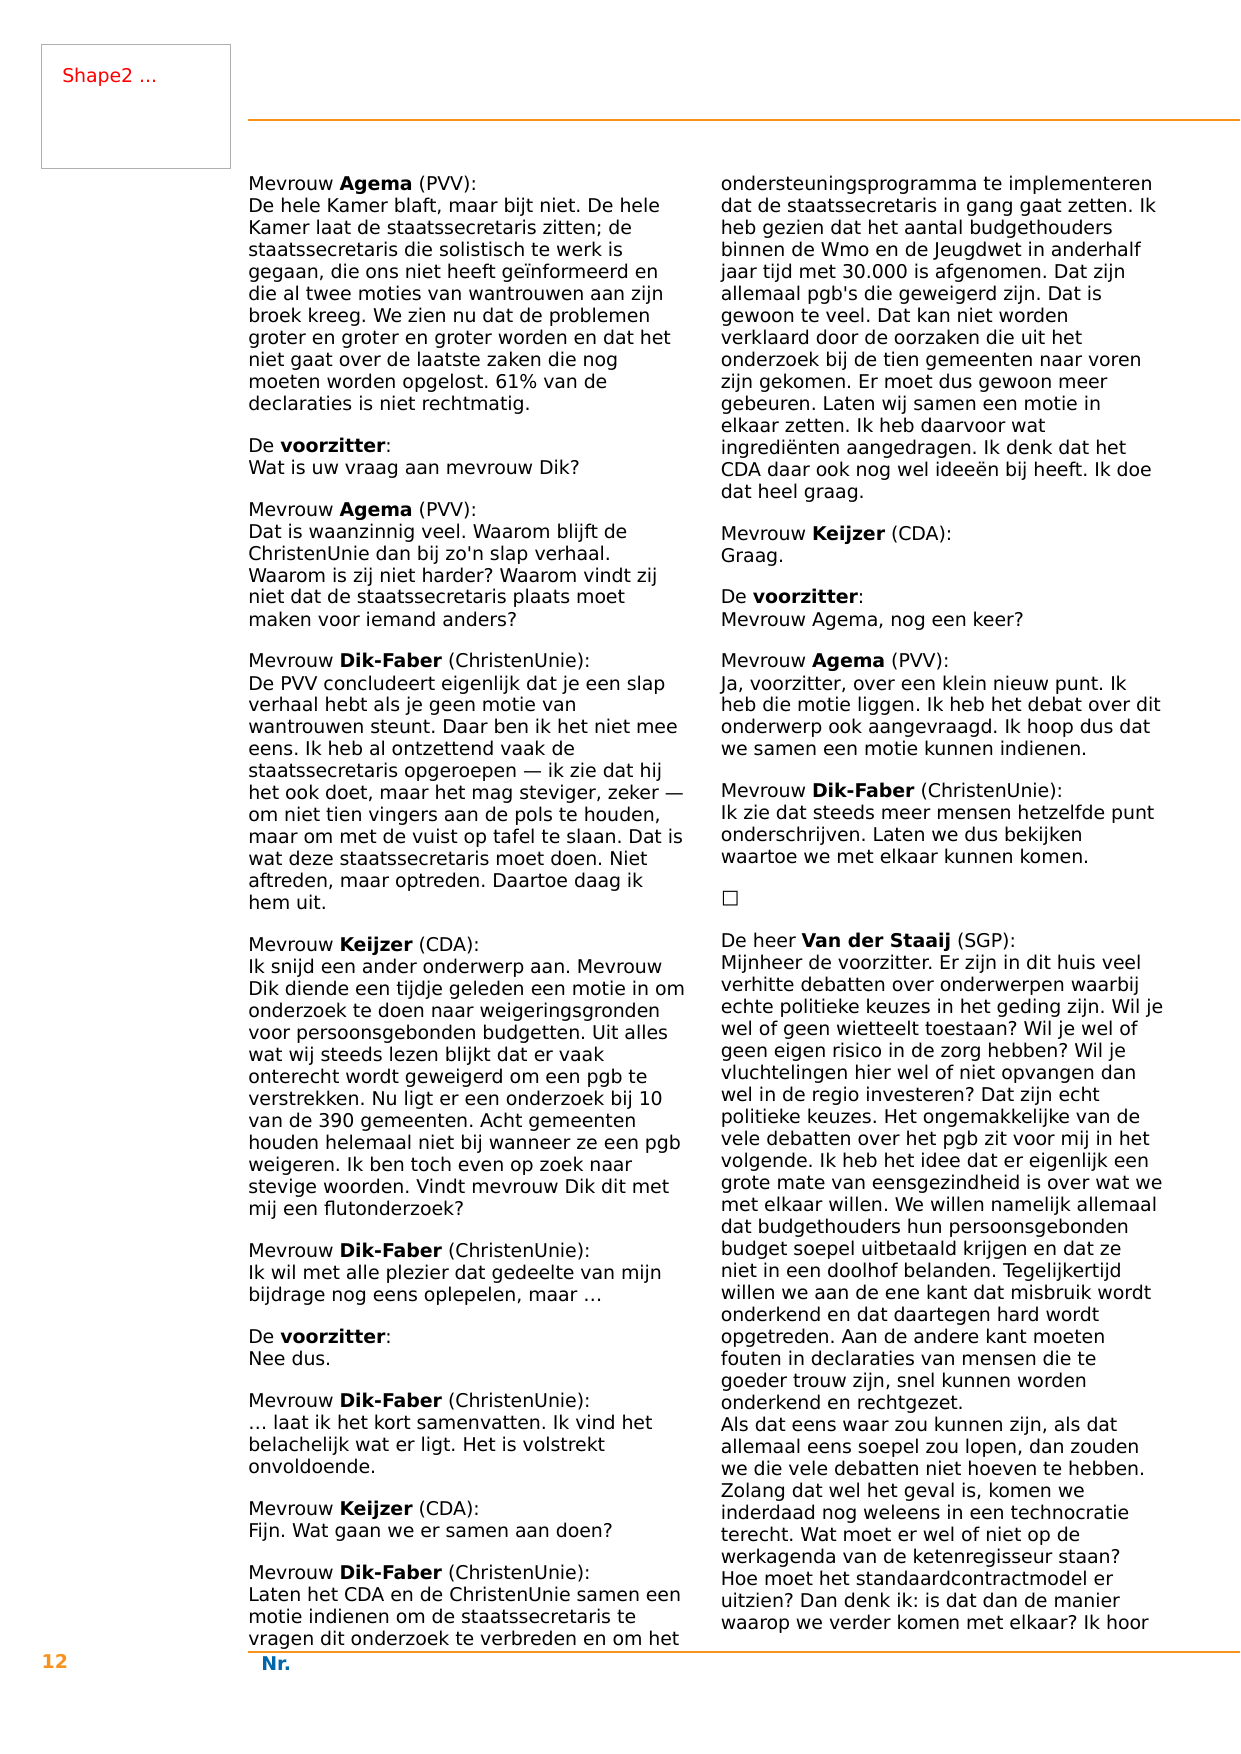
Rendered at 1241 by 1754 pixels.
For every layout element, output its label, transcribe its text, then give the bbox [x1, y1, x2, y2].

text De voorzitter: [721, 586, 1163, 608]
text Mevrouw Keijzer (CDA): [721, 522, 1163, 544]
text Ja, voorzitter, over een klein nieuw punt. Ik heb die motie liggen. Ik heb het debat over dit onderwerp ook aangevraagd. Ik hoop dus dat we samen een motie kunnen indienen. [721, 672, 1163, 760]
text ondersteuningsprogramma te implementeren dat de staatssecretaris in gang gaat zetten. Ik heb gezien dat het aantal budgethouders binnen de Wmo en de Jeugdwet in anderhalf jaar tijd met 30.000 is afgenomen. Dat zijn allemaal pgb's die geweigerd zijn. Dat is gewoon te veel. Dat kan niet worden verklaard door de oorzaken die uit het onderzoek bij de tien gemeenten naar voren zijn gekomen. Er moet dus gewoon meer gebeuren. Laten wij samen een motie in elkaar zetten. Ik heb daarvoor wat ingrediënten aangedragen. Ik denk dat het CDA daar ook nog wel ideeën bij heeft. Ik doe dat heel graag. [721, 173, 1163, 502]
text Nee dus. [248, 1348, 691, 1370]
text Mevrouw Agema, nog een keer? [721, 608, 1163, 630]
text Mevrouw Dik-Faber (ChristenUnie): [248, 1240, 691, 1262]
text De voorzitter: [248, 1326, 691, 1348]
text Ik snijd een ander onderwerp aan. Mevrouw Dik diende een tijdje geleden een motie in om onderzoek te doen naar weigeringsgronden voor persoonsgebonden budgetten. Uit alles wat wij steeds lezen blijkt dat er vaak onterecht wordt geweigerd om een pgb te verstrekken. Nu ligt er een onderzoek bij 10 van de 390 gemeenten. Acht gemeenten houden helemaal niet bij wanneer ze een pgb weigeren. Ik ben toch even op zoek naar stevige woorden. Vindt mevrouw Dik dit met mij een flutonderzoek? [248, 956, 691, 1220]
text … laat ik het kort samenvatten. Ik vind het belachelijk wat er ligt. Het is volstrekt onvoldoende. [248, 1412, 691, 1478]
text Mevrouw Keijzer (CDA): [248, 1498, 691, 1520]
text De PVV concludeert eigenlijk dat je een slap verhaal hebt als je geen motie van wantrouwen steunt. Daar ben ik het niet mee eens. Ik heb al ontzettend vaak de staatssecretaris opgeroepen — ik zie dat hij het ook doet, maar het mag steviger, zeker — om niet tien vingers aan de pols te houden, maar om met de vuist op tafel te slaan. Dat is wat deze staatssecretaris moet doen. Niet aftreden, maar optreden. Daartoe daag ik hem uit. [248, 672, 691, 914]
text Laten het CDA en de ChristenUnie samen een motie indienen om de staatssecretaris te vragen dit onderzoek te verbreden en om het [248, 1584, 691, 1649]
text Mevrouw Agema (PVV): [248, 498, 691, 521]
text De heer Van der Staaij (SGP): [721, 930, 1163, 952]
text Wat is uw vraag aan mevrouw Dik? [248, 457, 691, 478]
text Mevrouw Keijzer (CDA): [248, 934, 691, 956]
text De hele Kamer blaft, maar bijt niet. De hele Kamer laat de staatssecretaris zitten; de staatssecretaris die solistisch te werk is gegaan, die ons niet heeft geïnformeerd en die al twee moties van wantrouwen aan zijn broek kreeg. We zien nu dat de problemen groter en groter en groter worden en dat het niet gaat over de laatste zaken die nog moeten worden opgelost. 61% van de declaraties is niet rechtmatig. [248, 195, 691, 414]
text ⬜ [721, 888, 1163, 910]
text De voorzitter: [248, 434, 691, 457]
text Mijnheer de voorzitter. Er zijn in dit huis veel verhitte debatten over onderwerpen waarbij echte politieke keuzes in het geding zijn. Wil je wel of geen wietteelt toestaan? Wil je wel of geen eigen risico in de zorg hebben? Wil je vluchtelingen hier wel of niet opvangen dan wel in de regio investeren? Dat zijn echt politieke keuzes. Het ongemakkelijke van de vele debatten over het pgb zit voor mij in het volgende. Ik heb het idee dat er eigenlijk een grote mate van eensgezindheid is over wat we met elkaar willen. We willen namelijk allemaal dat budgethouders hun persoonsgebonden budget soepel uitbetaald krijgen en dat ze niet in een doolhof belanden. Tegelijkertijd willen we aan de ene kant dat misbruik wordt onderkend en dat daartegen hard wordt opgetreden. Aan de andere kant moeten fouten in declaraties van mensen die te goeder trouw zijn, snel kunnen worden onderkend en rechtgezet. [721, 952, 1163, 1414]
text Mevrouw Dik-Faber (ChristenUnie): [248, 1390, 691, 1412]
text Mevrouw Agema (PVV): [248, 173, 691, 195]
text Graag. [721, 544, 1163, 566]
text Mevrouw Dik-Faber (ChristenUnie): [721, 780, 1163, 802]
text Fijn. Wat gaan we er samen aan doen? [248, 1520, 691, 1542]
text Mevrouw Dik-Faber (ChristenUnie): [248, 1562, 691, 1584]
text Ik wil met alle plezier dat gedeelte van mijn bijdrage nog eens oplepelen, maar … [248, 1262, 691, 1306]
text Mevrouw Agema (PVV): [721, 650, 1163, 672]
text Ik zie dat steeds meer mensen hetzelfde punt onderschrijven. Laten we dus bekijken waartoe we met elkaar kunnen komen. [721, 802, 1163, 868]
text Als dat eens waar zou kunnen zijn, als dat allemaal eens soepel zou lopen, dan zouden we die vele debatten niet hoeven te hebben. Zolang dat wel het geval is, komen we inderdaad nog weleens in een technocratie terecht. Wat moet er wel of niet op de werkagenda van de ketenregisseur staan? Hoe moet het standaardcontractmodel er uitzien? Dan denk ik: is dat dan de manier waarop we verder komen met elkaar? Ik hoor [721, 1414, 1163, 1633]
text Dat is waanzinnig veel. Waarom blijft de ChristenUnie dan bij zo'n slap verhaal. Waarom is zij niet harder? Waarom vindt zij niet dat de staatssecretaris plaats moet maken voor iemand anders? [248, 521, 691, 630]
text Mevrouw Dik-Faber (ChristenUnie): [248, 650, 691, 672]
